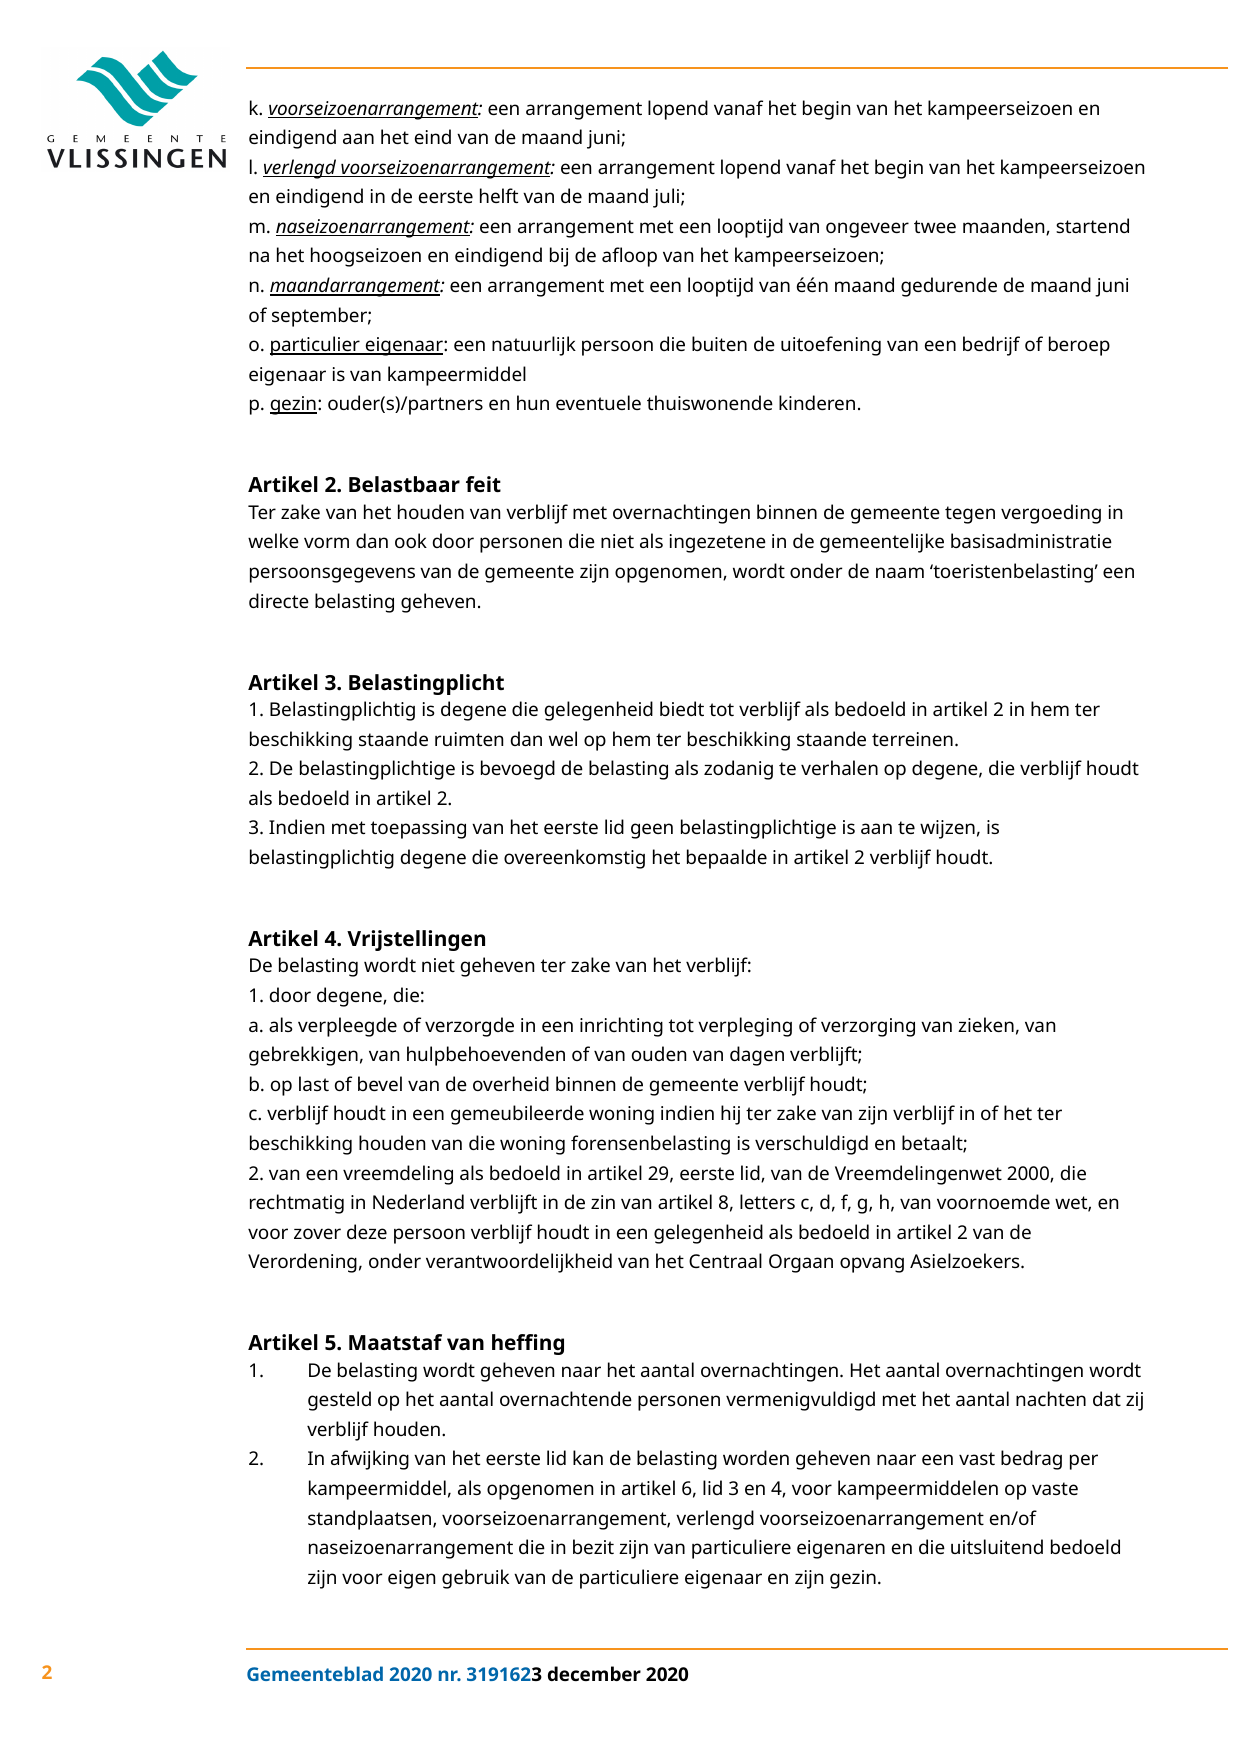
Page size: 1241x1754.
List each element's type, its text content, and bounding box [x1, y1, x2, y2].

text 1. door degene, die: [248, 982, 1152, 1008]
text p. gezin: ouder(s)/partners en hun eventuele thuiswonende kinderen. [248, 391, 1152, 416]
text b. op last of bevel van de overheid binnen de gemeente verblijf houdt; [248, 1071, 1152, 1097]
text k. voorseizoenarrangement: een arrangement lopend vanaf het begin van het kampeerseizoen en eindigend aan het eind van de maand juni; [248, 95, 1152, 150]
text a. als verpleegde of verzorgde in een inrichting tot verpleging of verzorging van zieken, van gebrekkigen, van hulpbehoevenden of van ouden van dagen verblijft; [248, 1012, 1152, 1067]
picture [41, 47, 231, 172]
text Artikel 5. Maatstaf van heffing [248, 1328, 1152, 1357]
text m. naseizoenarrangement: een arrangement met een looptijd van ongeveer twee maanden, startend na het hoogseizoen en eindigend bij de afloop van het kampeerseizoen; [248, 213, 1152, 268]
text 2. De belastingplichtige is bevoegd de belasting als zodanig te verhalen op degene, die verblijf houdt als bedoeld in artikel 2. [248, 755, 1152, 811]
text 1. Belastingplichtig is degene die gelegenheid biedt tot verblijf als bedoeld in artikel 2 in hem ter beschikking staande ruimten dan wel op hem ter beschikking staande terreinen. [248, 696, 1152, 752]
text Artikel 4. Vrijstellingen [248, 924, 1152, 953]
list De belasting wordt geheven naar het aantal overnachtingen. Het aantal overnachtingen wordt gesteld op het aantal overnachtende personen vermenigvuldigd met het aantal nachten dat zij verblijf houden. [248, 1357, 1152, 1442]
text Ter zake van het houden van verblijf met overnachtingen binnen de gemeente tegen vergoeding in welke vorm dan ook door personen die niet als ingezetene in de gemeentelijke basisadministratie persoonsgegevens van de gemeente zijn opgenomen, wordt onder de naam ‘toeristenbelasting’ een directe belasting geheven. [248, 499, 1152, 613]
text c. verblijf houdt in een gemeubileerde woning indien hij ter zake van zijn verblijf in of het ter beschikking houden van die woning forensenbelasting is verschuldigd en betaalt; [248, 1101, 1152, 1156]
text 2. van een vreemdeling als bedoeld in artikel 29, eerste lid, van de Vreemdelingenwet 2000, die rechtmatig in Nederland verblijft in de zin van artikel 8, letters c, d, f, g, h, van voornoemde wet, en voor zover deze persoon verblijf houdt in een gelegenheid als bedoeld in artikel 2 van de Verordening, onder verantwoordelijkheid van het Centraal Orgaan opvang Asielzoekers. [248, 1160, 1152, 1274]
text Artikel 2. Belastbaar feit [248, 471, 1152, 499]
list In afwijking van het eerste lid kan de belasting worden geheven naar een vast bedrag per kampeermiddel, als opgenomen in artikel 6, lid 3 en 4, voor kampeermiddelen op vaste standplaatsen, voorseizoenarrangement, verlengd voorseizoenarrangement en/of naseizoenarrangement die in bezit zijn van particuliere eigenaren en die uitsluitend bedoeld zijn voor eigen gebruik van de particuliere eigenaar en zijn gezin. [248, 1446, 1152, 1590]
text 3. Indien met toepassing van het eerste lid geen belastingplichtige is aan te wijzen, is belastingplichtig degene die overeenkomstig het bepaalde in artikel 2 verblijf houdt. [248, 814, 1152, 870]
text o. particulier eigenaar: een natuurlijk persoon die buiten de uitoefening van een bedrijf of beroep eigenaar is van kampeermiddel [248, 331, 1152, 387]
text l. verlengd voorseizoenarrangement: een arrangement lopend vanaf het begin van het kampeerseizoen en eindigend in de eerste helft van de maand juli; [248, 154, 1152, 209]
text De belasting wordt niet geheven ter zake van het verblijf: [248, 953, 1152, 978]
text n. maandarrangement: een arrangement met een looptijd van één maand gedurende de maand juni of september; [248, 272, 1152, 328]
text Artikel 3. Belastingplicht [248, 668, 1152, 696]
